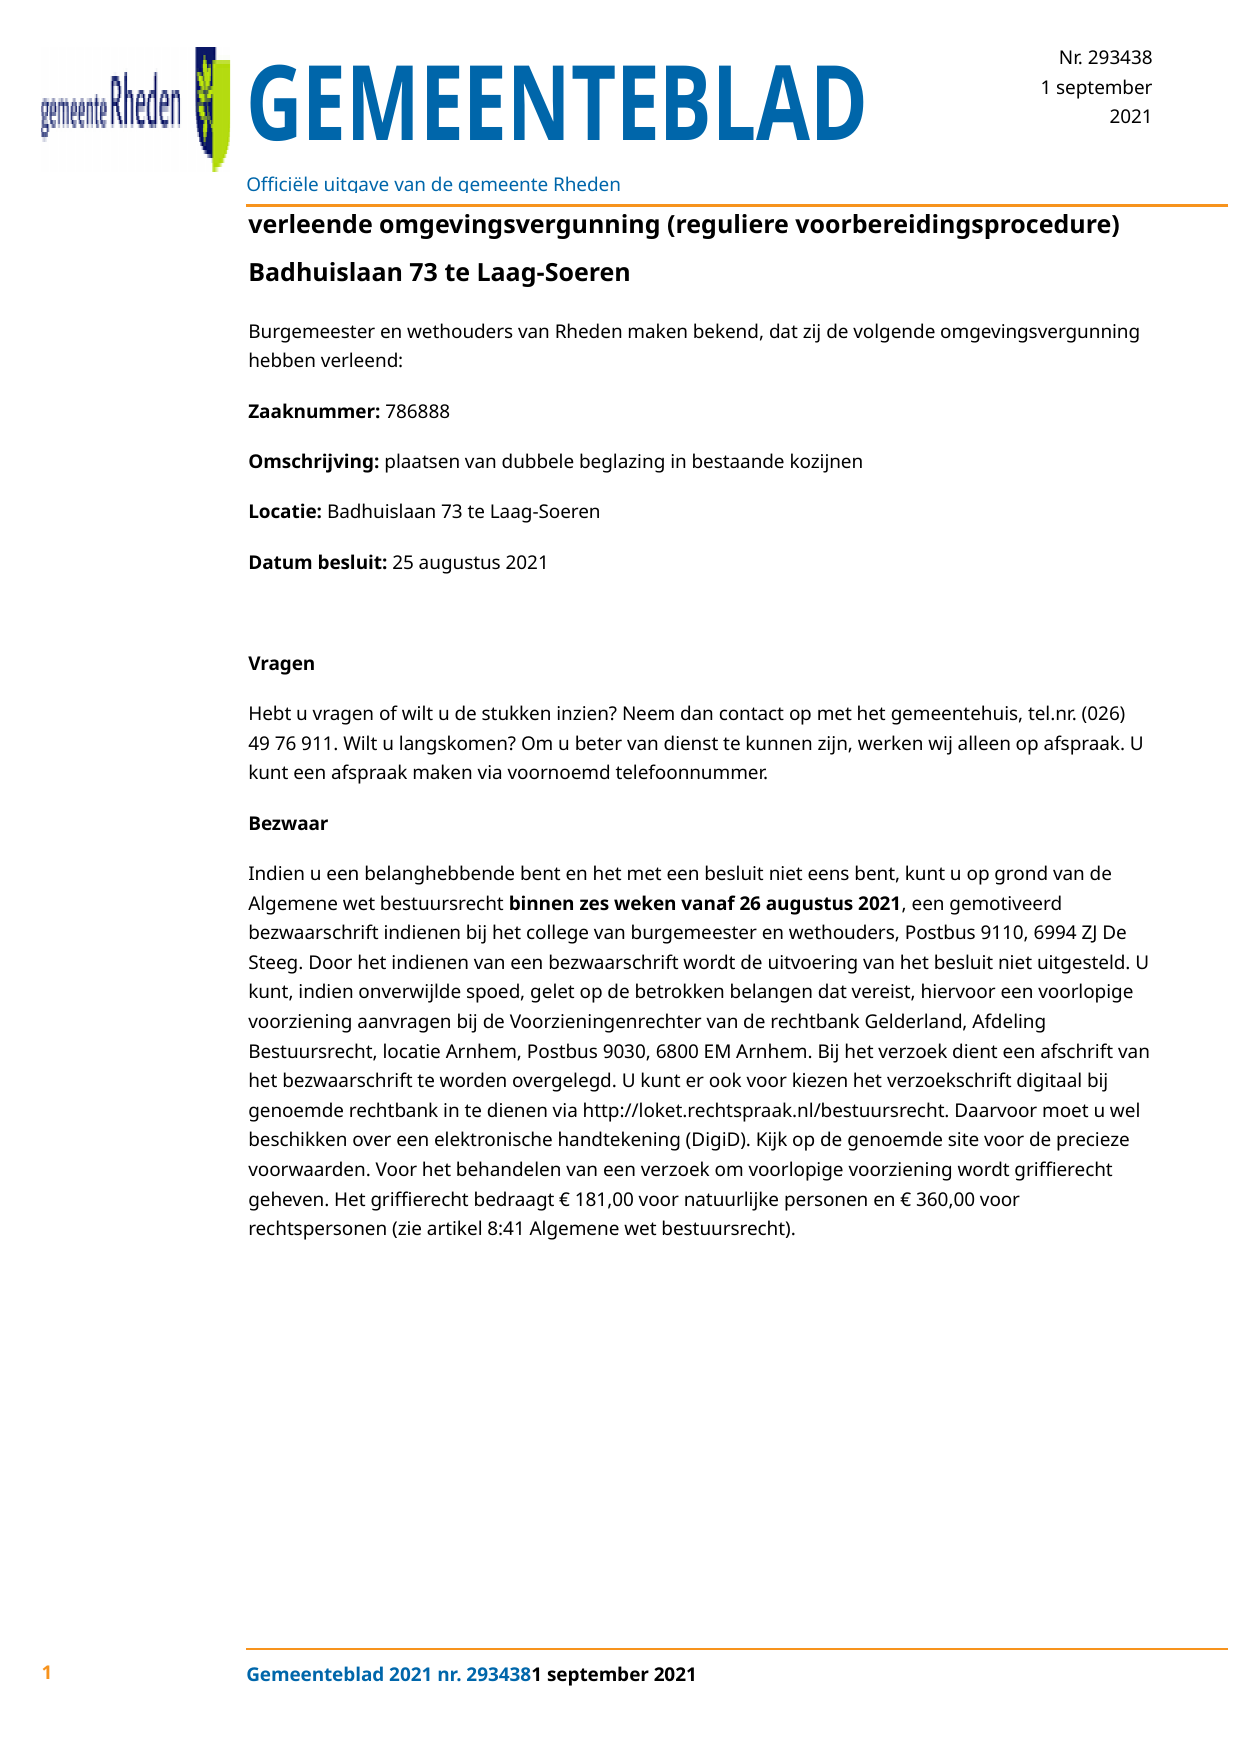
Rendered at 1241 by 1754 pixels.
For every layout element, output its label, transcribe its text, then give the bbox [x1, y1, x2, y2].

text Burgemeester en wethouders van Rheden maken bekend, dat zij de volgende omgevingsvergunning hebben verleend: [248, 318, 1152, 373]
picture [41, 47, 231, 172]
text Vragen [248, 650, 1152, 676]
text Indien u een belanghebbende bent en het met een besluit niet eens bent, kunt u op grond van de Algemene wet bestuursrecht binnen zes weken vanaf 26 augustus 2021, een gemotiveerd bezwaarschrift indienen bij het college van burgemeester en wethouders, Postbus 9110, 6994 ZJ De Steeg. Door het indienen van een bezwaarschrift wordt de uitvoering van het besluit niet uitgesteld. U kunt, indien onverwijlde spoed, gelet op de betrokken belangen dat vereist, hiervoor een voorlopige voorziening aanvragen bij de Voorzieningenrechter van de rechtbank Gelderland, Afdeling Bestuursrecht, locatie Arnhem, Postbus 9030, 6800 EM Arnhem. Bij het verzoek dient een afschrift van het bezwaarschrift te worden overgelegd. U kunt er ook voor kiezen het verzoekschrift digitaal bij genoemde rechtbank in te dienen via http://loket.rechtspraak.nl/bestuursrecht. Daarvoor moet u wel beschikken over een elektronische handtekening (DigiD). Kijk op de genoemde site voor de precieze voorwaarden. Voor het behandelen van een verzoek om voorlopige voorziening wordt griffierecht geheven. Het griffierecht bedraagt € 181,00 voor natuurlijke personen en € 360,00 voor rechtspersonen (zie artikel 8:41 Algemene wet bestuursrecht). [248, 860, 1152, 1241]
text verleende omgevingsvergunning (reguliere voorbereidingsprocedure) Badhuislaan 73 te Laag-Soeren [248, 207, 1152, 288]
text Zaaknummer: 786888 [248, 398, 1152, 424]
text Hebt u vragen of wilt u de stukken inzien? Neem dan contact op met het gemeentehuis, tel.nr. (026) 49 76 911. Wilt u langskomen? Om u beter van dienst te kunnen zijn, werken wij alleen op afspraak. U kunt een afspraak maken via voornoemd telefoonnummer. [248, 700, 1152, 785]
text Datum besluit: 25 augustus 2021 [248, 549, 1152, 575]
text Locatie: Badhuislaan 73 te Laag-Soeren [248, 499, 1152, 524]
text Omschrijving: plaatsen van dubbele beglazing in bestaande kozijnen [248, 448, 1152, 474]
text Bezwaar [248, 810, 1152, 836]
